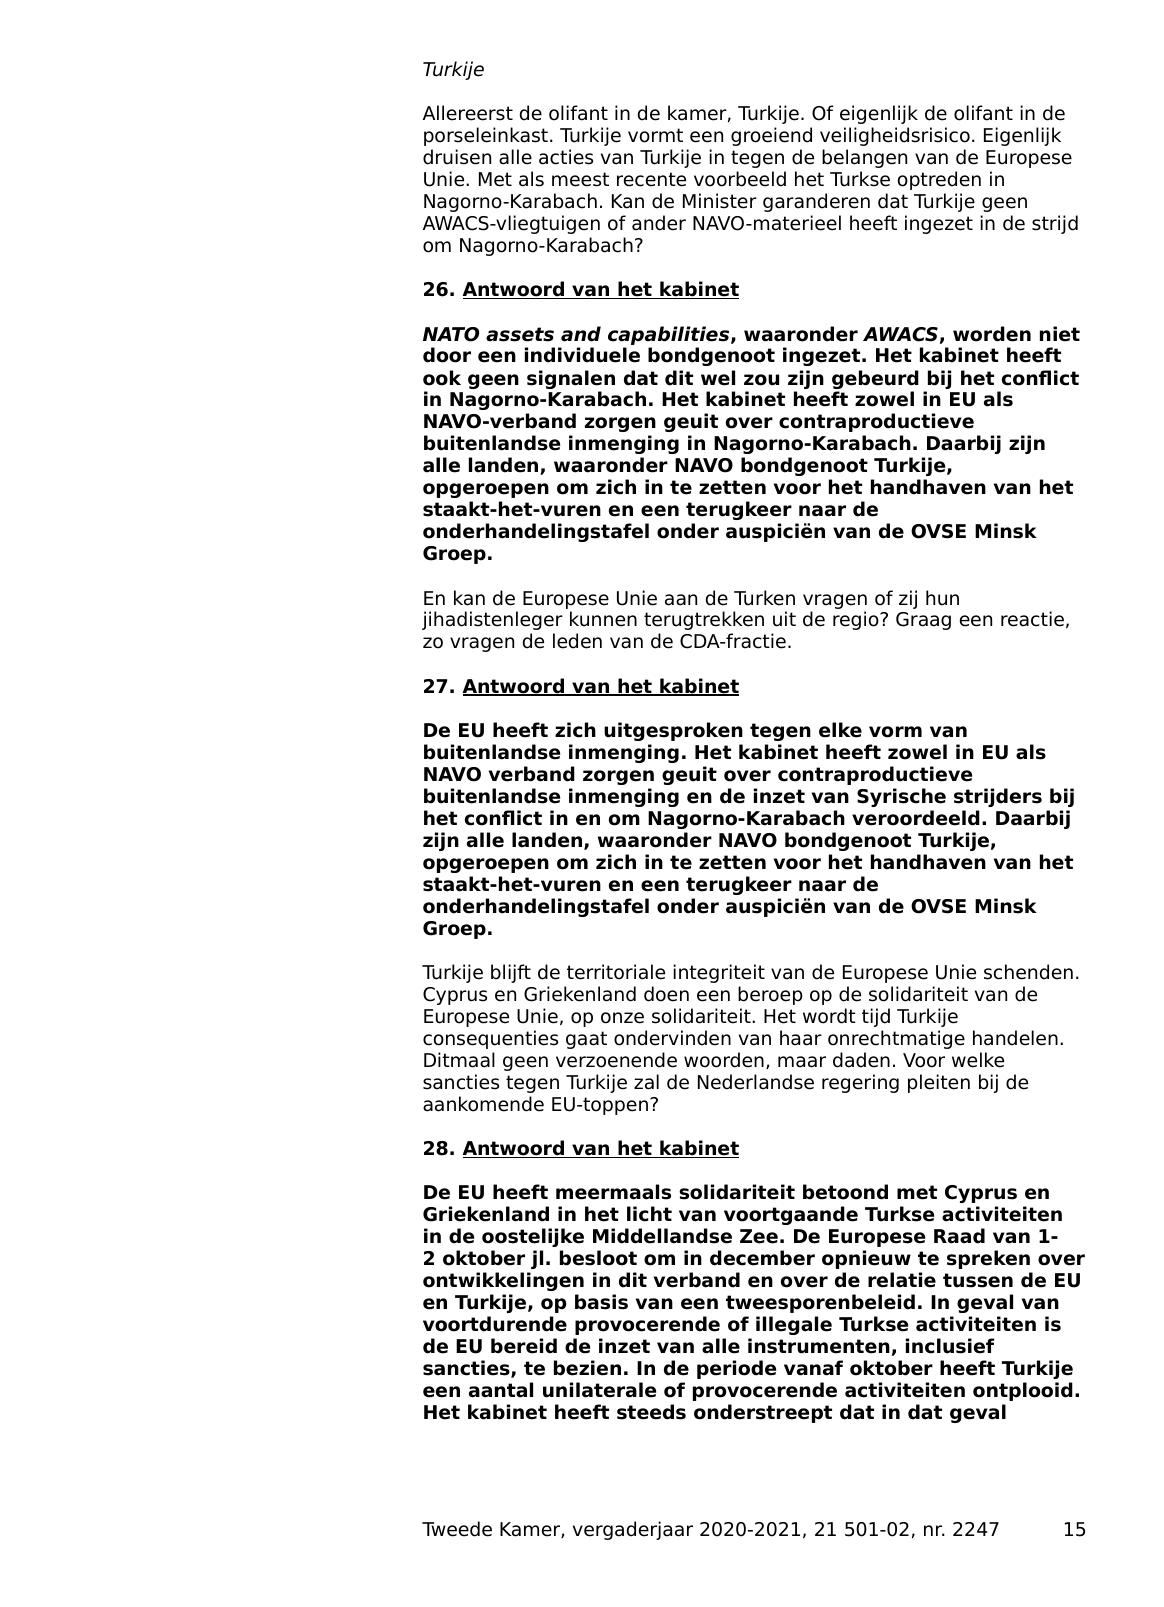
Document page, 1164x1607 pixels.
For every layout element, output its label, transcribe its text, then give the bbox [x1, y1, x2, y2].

subtitle 28. Antwoord van het kabinet [422, 1138, 1087, 1160]
text De EU heeft meermaals solidariteit betoond met Cyprus en Griekenland in het licht van voortgaande Turkse activiteiten in de oostelijke Middellandse Zee. De Europese Raad van 1-2 oktober jl. besloot om in december opnieuw te spreken over ontwikkelingen in dit verband en over de relatie tussen de EU en Turkije, op basis van een tweesporenbeleid. In geval van voortdurende provocerende of illegale Turkse activiteiten is de EU bereid de inzet van alle instrumenten, inclusief sancties, te bezien. In de periode vanaf oktober heeft Turkije een aantal unilaterale of provocerende activiteiten ontplooid. Het kabinet heeft steeds onderstreept dat in dat geval [422, 1182, 1087, 1424]
text En kan de Europese Unie aan de Turken vragen of zij hun jihadistenleger kunnen terugtrekken uit de regio? Graag een reactie, zo vragen de leden van de CDA-fractie. [422, 587, 1087, 653]
subtitle Turkije [422, 59, 1087, 81]
text Allereerst de olifant in de kamer, Turkije. Of eigenlijk de olifant in de porseleinkast. Turkije vormt een groeiend veiligheidsrisico. Eigenlijk druisen alle acties van Turkije in tegen de belangen van de Europese Unie. Met als meest recente voorbeeld het Turkse optreden in Nagorno-Karabach. Kan de Minister garanderen dat Turkije geen AWACS-vliegtuigen of ander NAVO-materieel heeft ingezet in de strijd om Nagorno-Karabach? [422, 103, 1087, 257]
subtitle 27. Antwoord van het kabinet [422, 676, 1087, 697]
text Turkije blijft de territoriale integriteit van de Europese Unie schenden. Cyprus en Griekenland doen een beroep op de solidariteit van de Europese Unie, op onze solidariteit. Het wordt tijd Turkije consequenties gaat ondervinden van haar onrechtmatige handelen. Ditmaal geen verzoenende woorden, maar daden. Voor welke sancties tegen Turkije zal de Nederlandse regering pleiten bij de aankomende EU-toppen? [422, 962, 1087, 1116]
text De EU heeft zich uitgesproken tegen elke vorm van buitenlandse inmenging. Het kabinet heeft zowel in EU als NAVO verband zorgen geuit over contraproductieve buitenlandse inmenging en de inzet van Syrische strijders bij het conflict in en om Nagorno-Karabach veroordeeld. Daarbij zijn alle landen, waaronder NAVO bondgenoot Turkije, opgeroepen om zich in te zetten voor het handhaven van het staakt-het-vuren en een terugkeer naar de onderhandelingstafel onder auspiciën van de OVSE Minsk Groep. [422, 720, 1087, 939]
text NATO assets and capabilities, waaronder AWACS, worden niet door een individuele bondgenoot ingezet. Het kabinet heeft ook geen signalen dat dit wel zou zijn gebeurd bij het conflict in Nagorno-Karabach. Het kabinet heeft zowel in EU als NAVO-verband zorgen geuit over contraproductieve buitenlandse inmenging in Nagorno-Karabach. Daarbij zijn alle landen, waaronder NAVO bondgenoot Turkije, opgeroepen om zich in te zetten voor het handhaven van het staakt-het-vuren en een terugkeer naar de onderhandelingstafel onder auspiciën van de OVSE Minsk Groep. [422, 323, 1087, 565]
subtitle 26. Antwoord van het kabinet [422, 279, 1087, 301]
